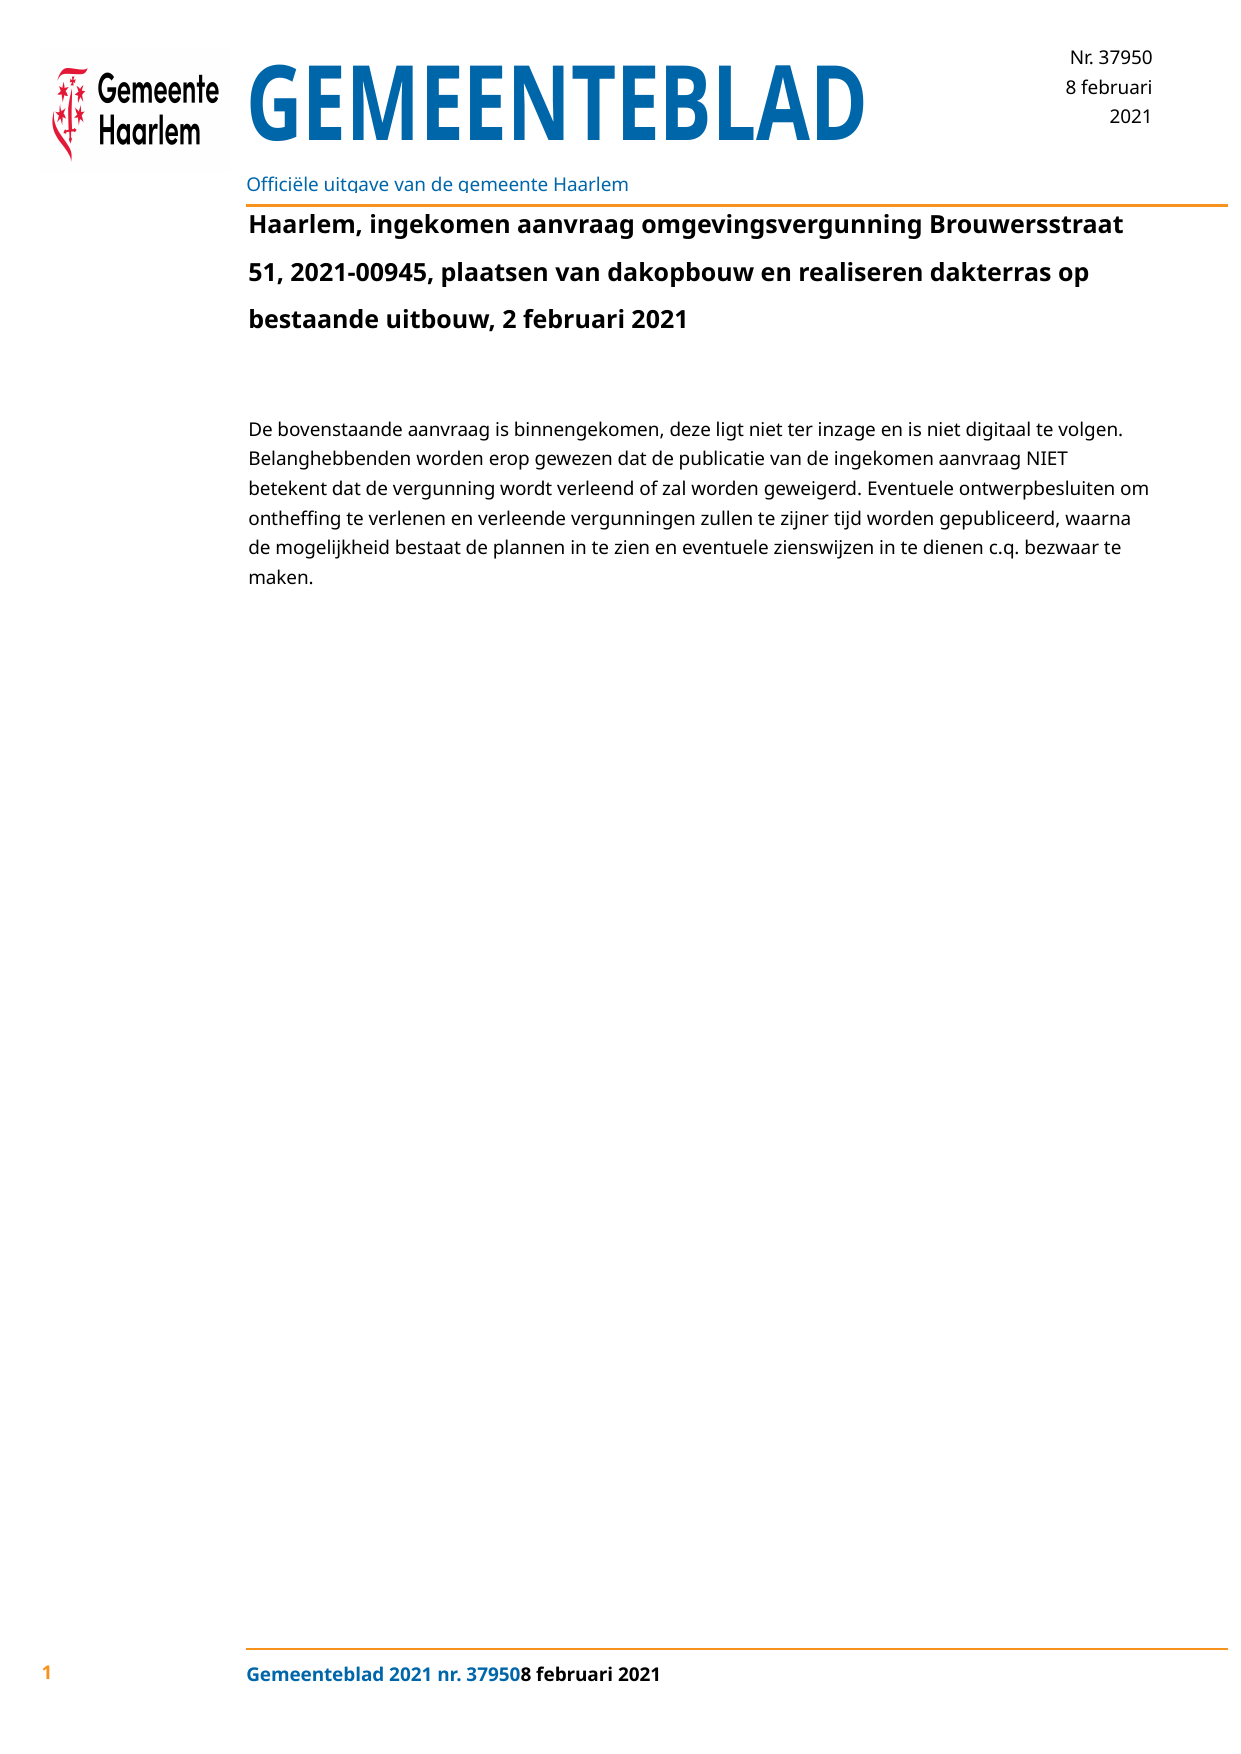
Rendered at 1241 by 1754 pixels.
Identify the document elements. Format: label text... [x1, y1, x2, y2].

text De bovenstaande aanvraag is binnengekomen, deze ligt niet ter inzage en is niet digitaal te volgen. Belanghebbenden worden erop gewezen dat de publicatie van de ingekomen aanvraag NIET betekent dat de vergunning wordt verleend of zal worden geweigerd. Eventuele ontwerpbesluiten om ontheffing te verlenen en verleende vergunningen zullen te zijner tijd worden gepubliceerd, waarna de mogelijkheid bestaat de plannen in te zien en eventuele zienswijzen in te dienen c.q. bezwaar te maken. [248, 416, 1152, 589]
text Haarlem, ingekomen aanvraag omgevingsvergunning Brouwersstraat 51, 2021-00945, plaatsen van dakopbouw en realiseren dakterras op bestaande uitbouw, 2 februari 2021 [248, 207, 1152, 336]
picture [41, 47, 231, 172]
